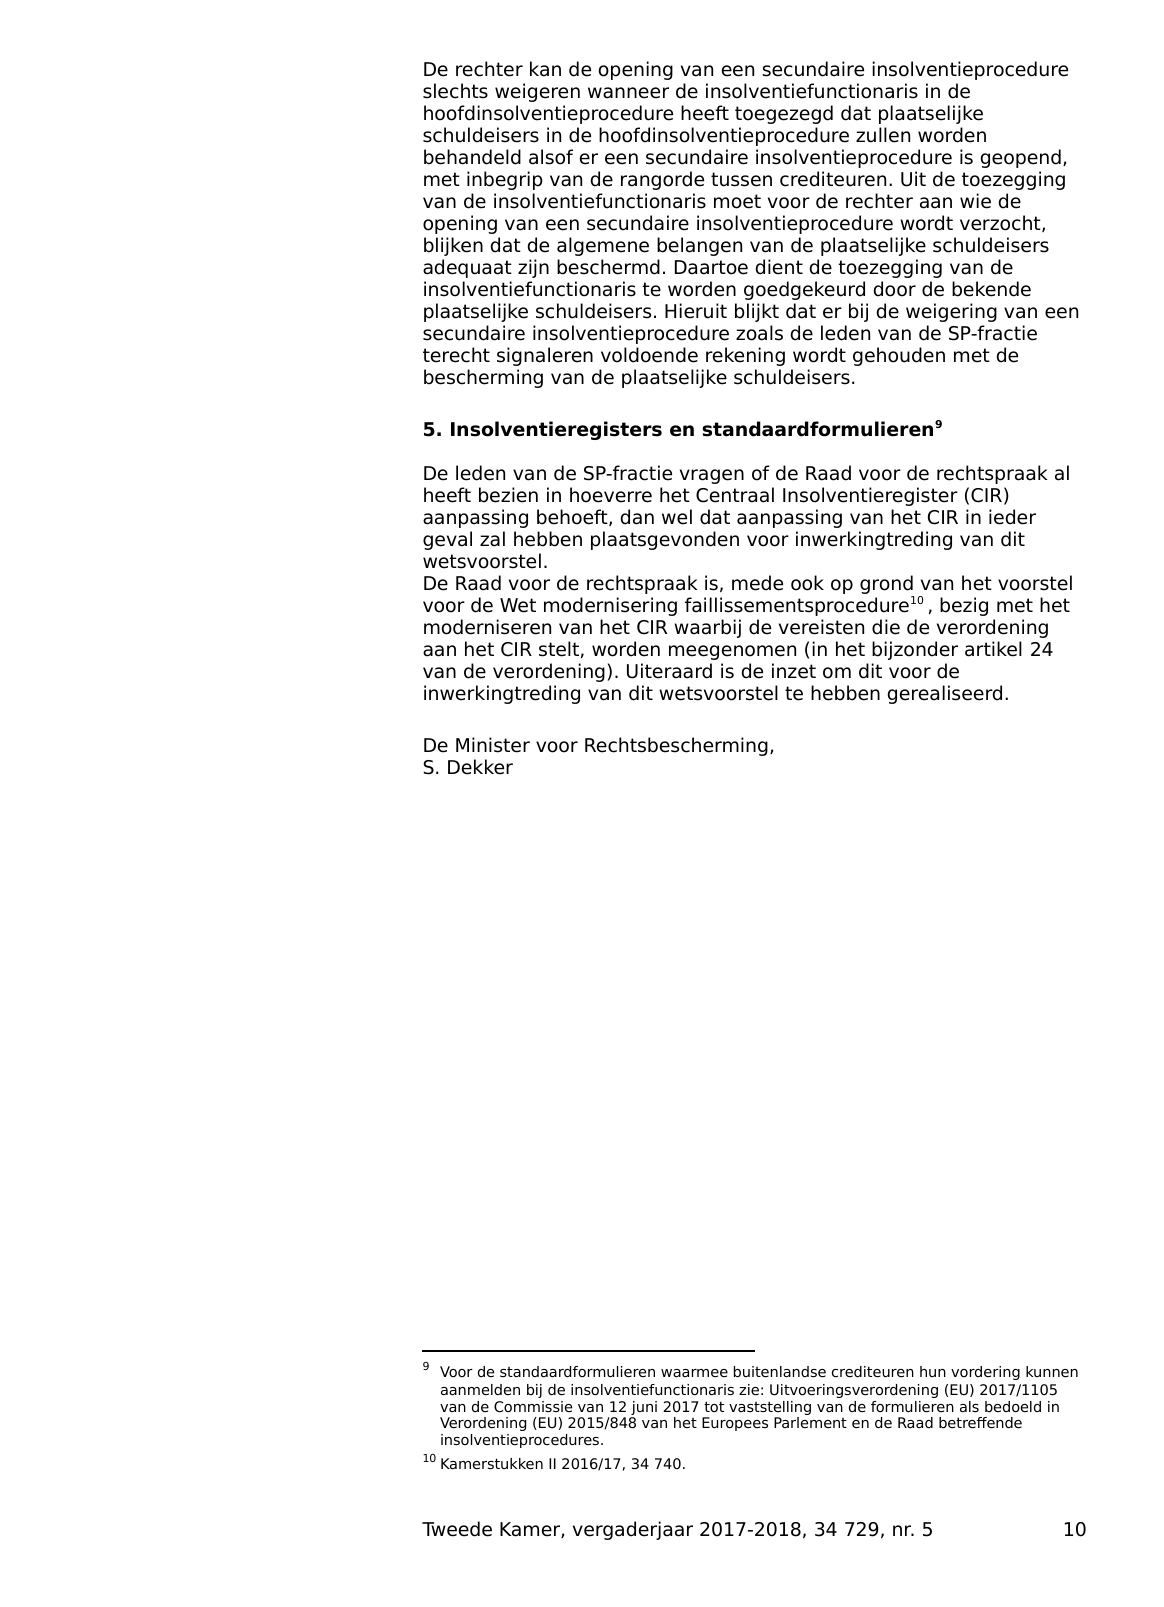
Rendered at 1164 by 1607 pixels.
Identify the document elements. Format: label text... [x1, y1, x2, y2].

text Voor de standaardformulieren waarmee buitenlandse crediteuren hun vordering kunnen aanmelden bij de insolventiefunctionaris zie: Uitvoeringsverordening (EU) 2017/1105 van de Commissie van 12 juni 2017 tot vaststelling van de formulieren als bedoeld in Verordening (EU) 2015/848 van het Europees Parlement en de Raad betreffende insolventieprocedures. [422, 1360, 1087, 1449]
text De leden van de SP-fractie vragen of de Raad voor de rechtspraak al heeft bezien in hoeverre het Centraal Insolventieregister (CIR) aanpassing behoeft, dan wel dat aanpassing van het CIR in ieder geval zal hebben plaatsgevonden voor inwerkingtreding van dit wetsvoorstel. [422, 463, 1087, 573]
text Kamerstukken II 2016/17, 34 740. [422, 1452, 1087, 1474]
subtitle 5. Insolventieregisters en standaardformulieren [422, 419, 1087, 441]
text De Minister voor Rechtsbescherming, S. Dekker [422, 735, 1087, 779]
text De rechter kan de opening van een secundaire insolventieprocedure slechts weigeren wanneer de insolventiefunctionaris in de hoofdinsolventieprocedure heeft toegezegd dat plaatselijke schuldeisers in de hoofdinsolventieprocedure zullen worden behandeld alsof er een secundaire insolventieprocedure is geopend, met inbegrip van de rangorde tussen crediteuren. Uit de toezegging van de insolventiefunctionaris moet voor de rechter aan wie de opening van een secundaire insolventieprocedure wordt verzocht, blijken dat de algemene belangen van de plaatselijke schuldeisers adequaat zijn beschermd. Daartoe dient de toezegging van de insolventiefunctionaris te worden goedgekeurd door de bekende plaatselijke schuldeisers. Hieruit blijkt dat er bij de weigering van een secundaire insolventieprocedure zoals de leden van de SP-fractie terecht signaleren voldoende rekening wordt gehouden met de bescherming van de plaatselijke schuldeisers. [422, 59, 1087, 389]
text De Raad voor de rechtspraak is, mede ook op grond van het voorstel voor de Wet modernisering faillissementsprocedure, bezig met het moderniseren van het CIR waarbij de vereisten die de verordening aan het CIR stelt, worden meegenomen (in het bijzonder artikel 24 van de verordening). Uiteraard is de inzet om dit voor de inwerkingtreding van dit wetsvoorstel te hebben gerealiseerd. [422, 573, 1087, 705]
